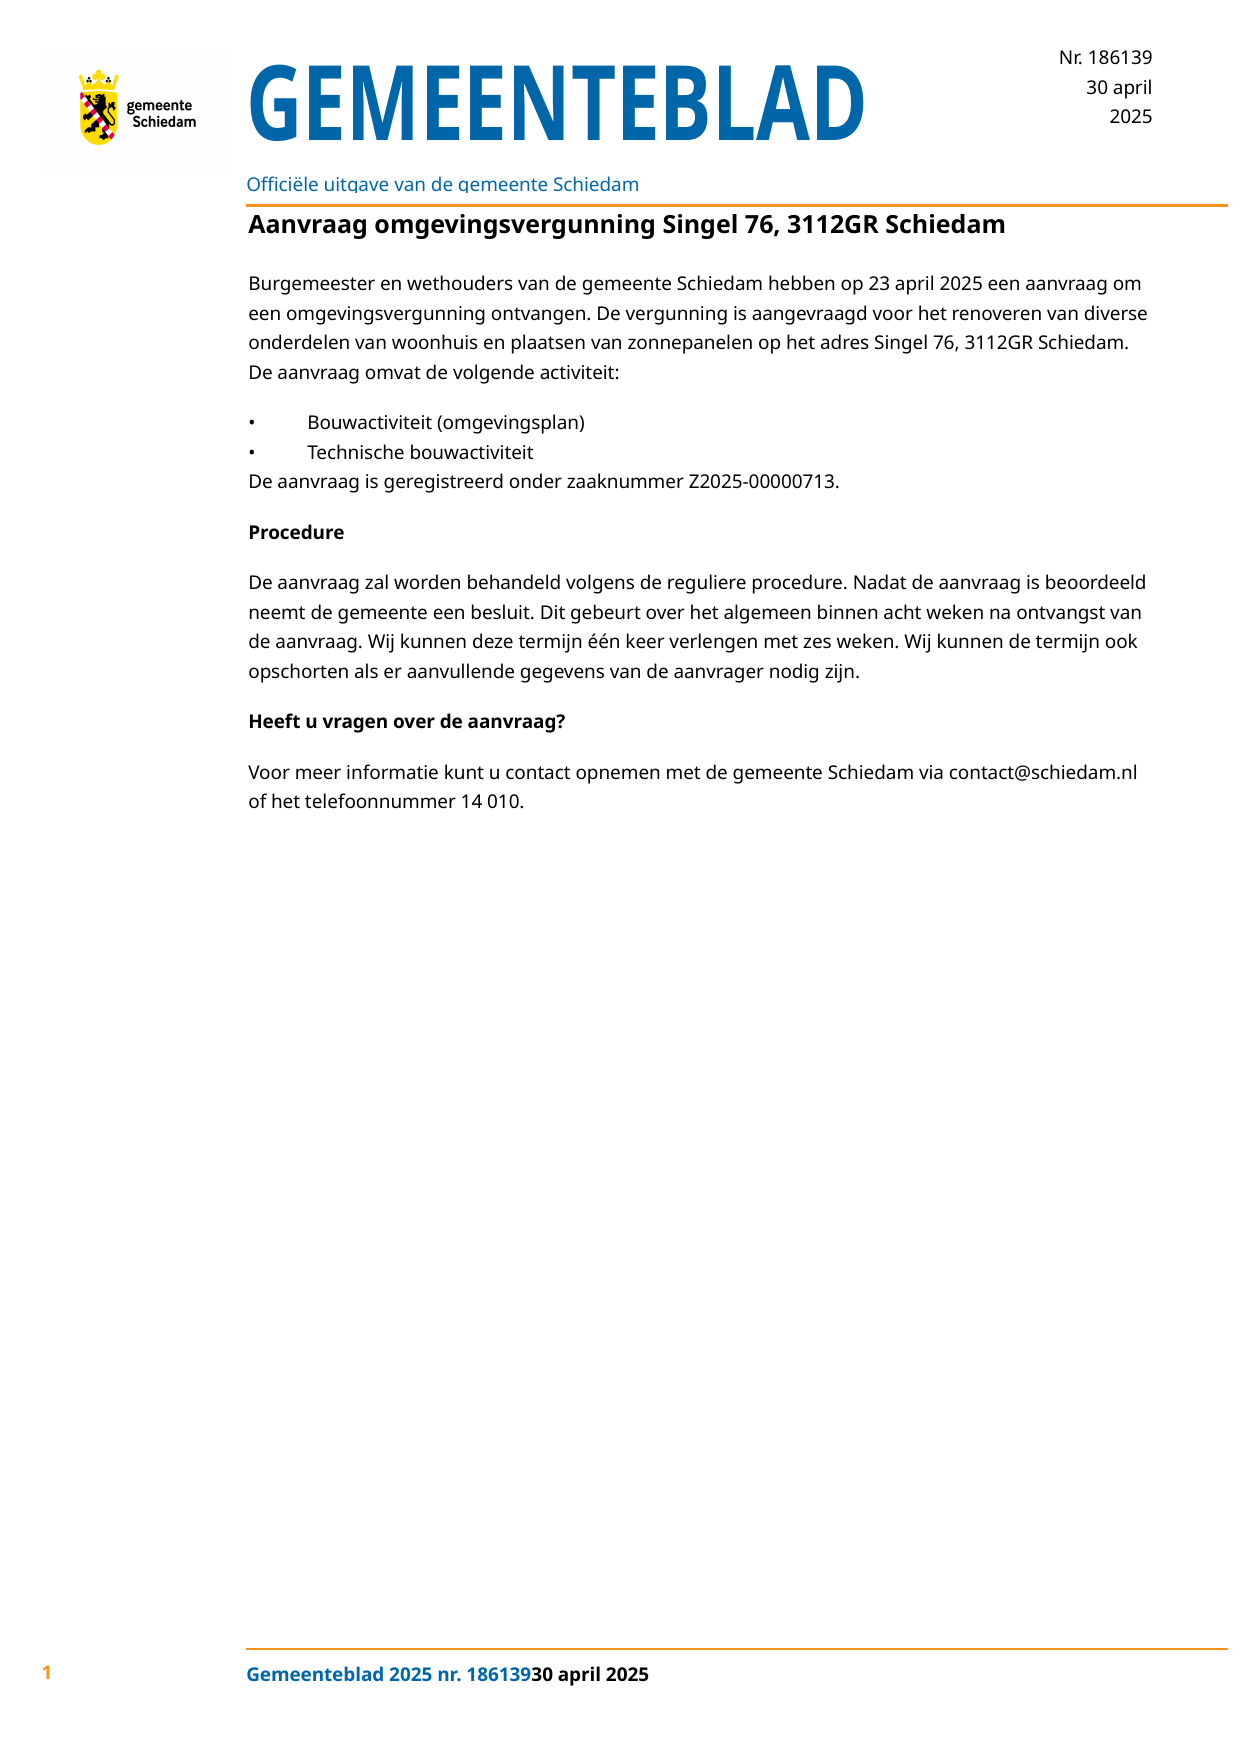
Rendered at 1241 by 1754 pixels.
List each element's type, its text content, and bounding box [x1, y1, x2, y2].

text De aanvraag is geregistreerd onder zaaknummer Z2025-00000713. [248, 469, 1152, 494]
text Burgemeester en wethouders van de gemeente Schiedam hebben op 23 april 2025 een aanvraag om een omgevingsvergunning ontvangen. De vergunning is aangevraagd voor het renoveren van diverse onderdelen van woonhuis en plaatsen van zonnepanelen op het adres Singel 76, 3112GR Schiedam. De aanvraag omvat de volgende activiteit: [248, 270, 1152, 385]
picture [41, 47, 231, 172]
list Technische bouwactiviteit [248, 439, 1152, 465]
text De aanvraag zal worden behandeld volgens de reguliere procedure. Nadat de aanvraag is beoordeeld neemt de gemeente een besluit. Dit gebeurt over het algemeen binnen acht weken na ontvangst van de aanvraag. Wij kunnen deze termijn één keer verlengen met zes weken. Wij kunnen de termijn ook opschorten als er aanvullende gegevens van de aanvrager nodig zijn. [248, 569, 1152, 684]
text Heeft u vragen over de aanvraag? [248, 709, 1152, 734]
list Bouwactiviteit (omgevingsplan) [248, 409, 1152, 435]
text Procedure [248, 519, 1152, 545]
text Aanvraag omgevingsvergunning Singel 76, 3112GR Schiedam [248, 207, 1152, 241]
text Voor meer informatie kunt u contact opnemen met de gemeente Schiedam via contact@schiedam.nl of het telefoonnummer 14 010. [248, 759, 1152, 814]
